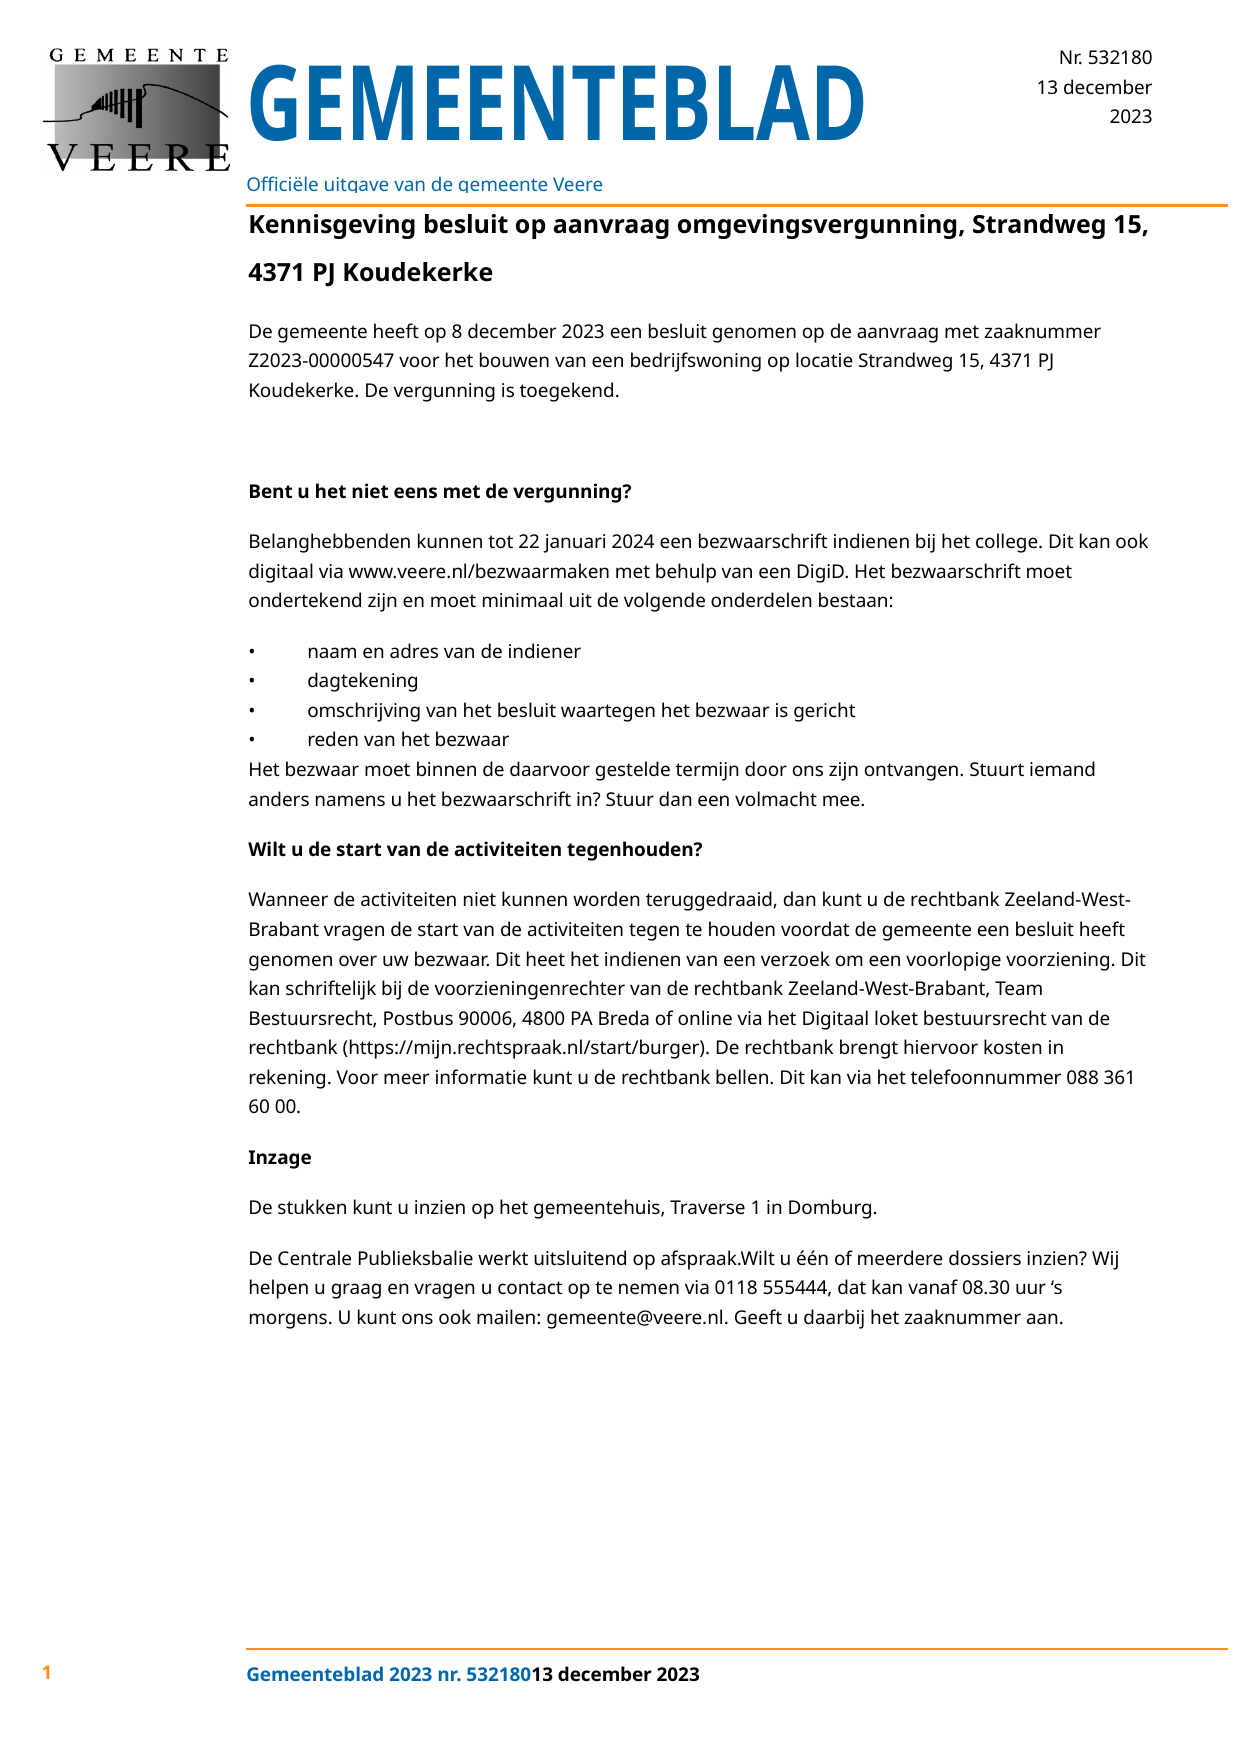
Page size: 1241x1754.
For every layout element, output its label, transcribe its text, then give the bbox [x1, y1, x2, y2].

text De stukken kunt u inzien op het gemeentehuis, Traverse 1 in Domburg. [248, 1194, 1152, 1220]
list reden van het bezwaar [248, 727, 1152, 752]
list dagtekening [248, 667, 1152, 693]
text Bent u het niet eens met de vergunning? [248, 478, 1152, 504]
picture [41, 47, 231, 172]
text Belanghebbenden kunnen tot 22 januari 2024 een bezwaarschrift indienen bij het college. Dit kan ook digitaal via www.veere.nl/bezwaarmaken met behulp van een DigiD. Het bezwaarschrift moet ondertekend zijn en moet minimaal uit de volgende onderdelen bestaan: [248, 528, 1152, 613]
text Het bezwaar moet binnen de daarvoor gestelde termijn door ons zijn ontvangen. Stuurt iemand anders namens u het bezwaarschrift in? Stuur dan een volmacht mee. [248, 756, 1152, 812]
text Wilt u de start van de activiteiten tegenhouden? [248, 836, 1152, 862]
list naam en adres van de indiener [248, 638, 1152, 664]
text Inzage [248, 1144, 1152, 1170]
text De gemeente heeft op 8 december 2023 een besluit genomen op de aanvraag met zaaknummer Z2023-00000547 voor het bouwen van een bedrijfswoning op locatie Strandweg 15, 4371 PJ Koudekerke. De vergunning is toegekend. [248, 318, 1152, 403]
text Wanneer de activiteiten niet kunnen worden teruggedraaid, dan kunt u de rechtbank Zeeland-West-Brabant vragen de start van de activiteiten tegen te houden voordat de gemeente een besluit heeft genomen over uw bezwaar. Dit heet het indienen van een verzoek om een voorlopige voorziening. Dit kan schriftelijk bij de voorzieningenrechter van de rechtbank Zeeland-West-Brabant, Team Bestuursrecht, Postbus 90006, 4800 PA Breda of online via het Digitaal loket bestuursrecht van de rechtbank (https://mijn.rechtspraak.nl/start/burger). De rechtbank brengt hiervoor kosten in rekening. Voor meer informatie kunt u de rechtbank bellen. Dit kan via het telefoonnummer 088 361 60 00. [248, 887, 1152, 1119]
text De Centrale Publieksbalie werkt uitsluitend op afspraak.Wilt u één of meerdere dossiers inzien? Wij helpen u graag en vragen u contact op te nemen via 0118 555444, dat kan vanaf 08.30 uur ‘s morgens. U kunt ons ook mailen: gemeente@veere.nl. Geeft u daarbij het zaaknummer aan. [248, 1245, 1152, 1330]
list omschrijving van het besluit waartegen het bezwaar is gericht [248, 697, 1152, 723]
text Kennisgeving besluit op aanvraag omgevingsvergunning, Strandweg 15, 4371 PJ Koudekerke [248, 207, 1152, 288]
